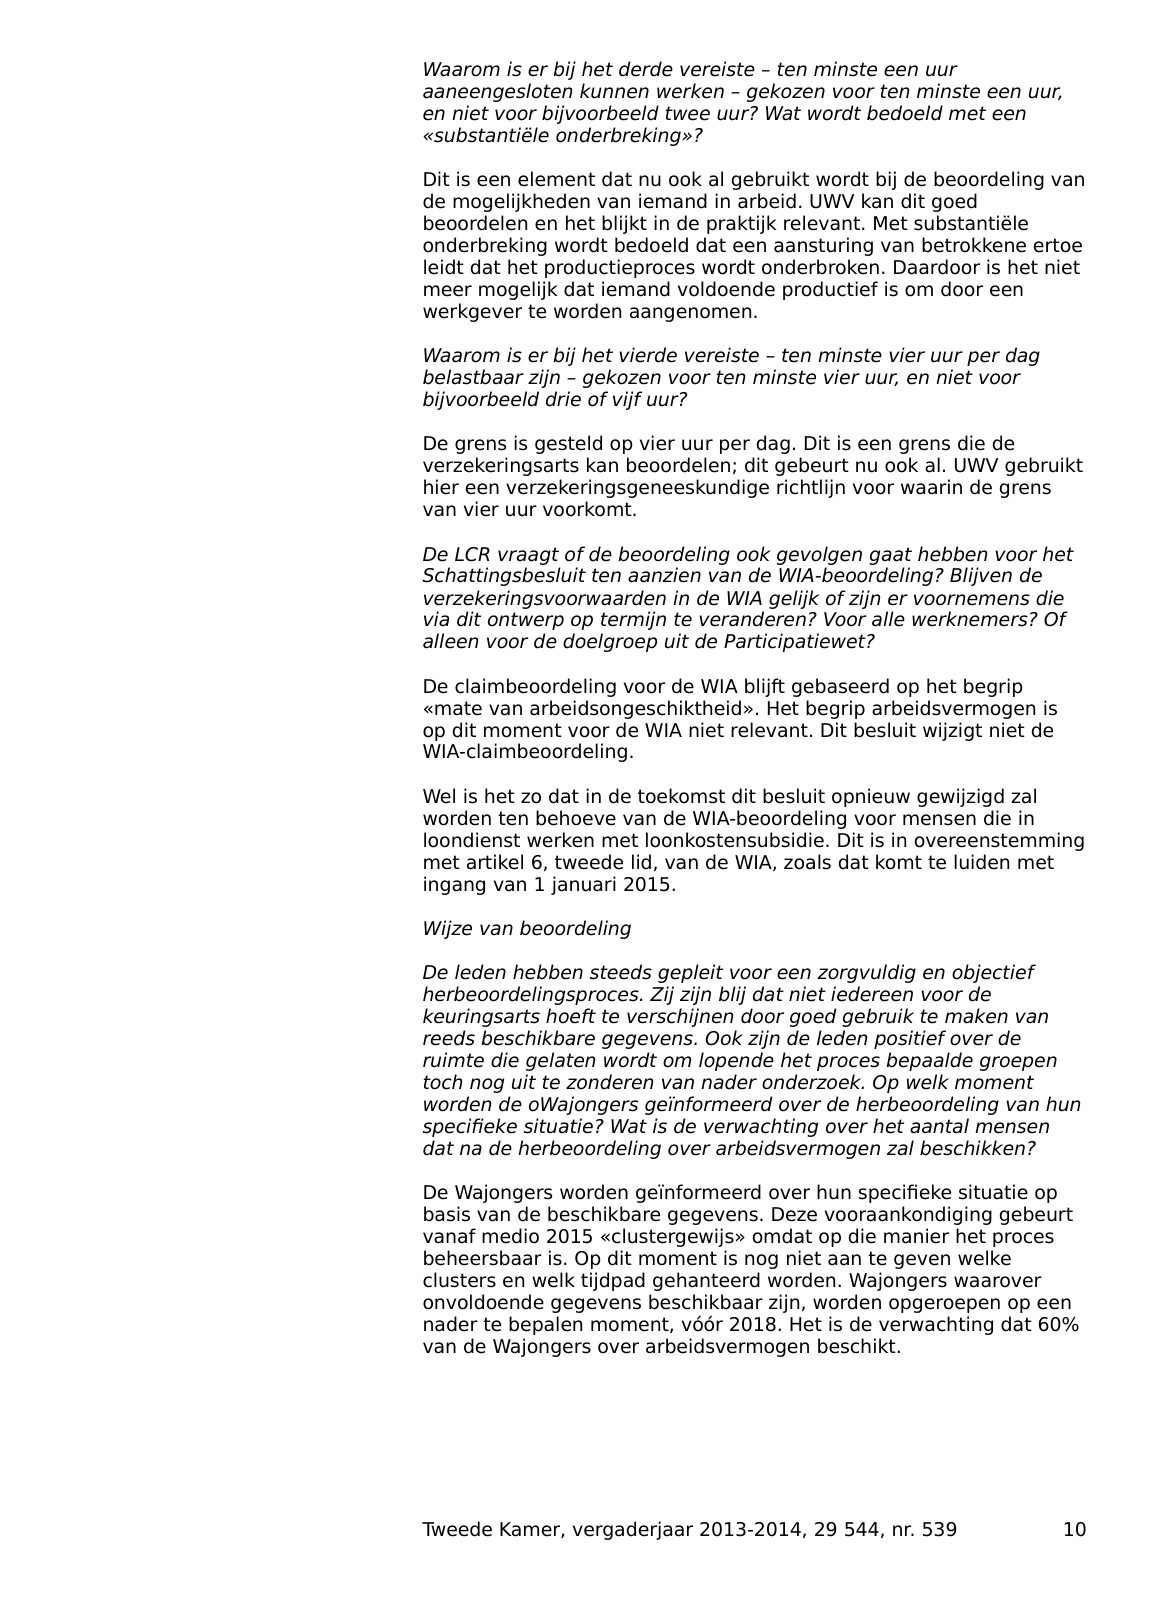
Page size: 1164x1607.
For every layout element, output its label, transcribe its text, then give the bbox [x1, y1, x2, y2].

text De claimbeoordeling voor de WIA blijft gebaseerd op het begrip «mate van arbeidsongeschiktheid». Het begrip arbeidsvermogen is op dit moment voor de WIA niet relevant. Dit besluit wijzigt niet de WIA-claimbeoordeling. [422, 676, 1087, 763]
text De Wajongers worden geïnformeerd over hun specifieke situatie op basis van de beschikbare gegevens. Deze vooraankondiging gebeurt vanaf medio 2015 «clustergewijs» omdat op die manier het proces beheersbaar is. Op dit moment is nog niet aan te geven welke clusters en welk tijdpad gehanteerd worden. Wajongers waarover onvoldoende gegevens beschikbaar zijn, worden opgeroepen op een nader te bepalen moment, vóór 2018. Het is de verwachting dat 60% van de Wajongers over arbeidsvermogen beschikt. [422, 1182, 1087, 1358]
text De grens is gesteld op vier uur per dag. Dit is een grens die de verzekeringsarts kan beoordelen; dit gebeurt nu ook al. UWV gebruikt hier een verzekeringsgeneeskundige richtlijn voor waarin de grens van vier uur voorkomt. [422, 433, 1087, 521]
subtitle Waarom is er bij het vierde vereiste – ten minste vier uur per dag belastbaar zijn – gekozen voor ten minste vier uur, en niet voor bijvoorbeeld drie of vijf uur? [422, 345, 1087, 411]
subtitle Waarom is er bij het derde vereiste – ten minste een uur aaneengesloten kunnen werken – gekozen voor ten minste een uur, en niet voor bijvoorbeeld twee uur? Wat wordt bedoeld met een «substantiële onderbreking»? [422, 59, 1087, 147]
text Wel is het zo dat in de toekomst dit besluit opnieuw gewijzigd zal worden ten behoeve van de WIA-beoordeling voor mensen die in loondienst werken met loonkostensubsidie. Dit is in overeenstemming met artikel 6, tweede lid, van de WIA, zoals dat komt te luiden met ingang van 1 januari 2015. [422, 786, 1087, 896]
text Dit is een element dat nu ook al gebruikt wordt bij de beoordeling van de mogelijkheden van iemand in arbeid. UWV kan dit goed beoordelen en het blijkt in de praktijk relevant. Met substantiële onderbreking wordt bedoeld dat een aansturing van betrokkene ertoe leidt dat het productieproces wordt onderbroken. Daardoor is het niet meer mogelijk dat iemand voldoende productief is om door een werkgever te worden aangenomen. [422, 169, 1087, 323]
subtitle De LCR vraagt of de beoordeling ook gevolgen gaat hebben voor het Schattingsbesluit ten aanzien van de WIA-beoordeling? Blijven de verzekeringsvoorwaarden in de WIA gelijk of zijn er voornemens die via dit ontwerp op termijn te veranderen? Voor alle werknemers? Of alleen voor de doelgroep uit de Participatiewet? [422, 543, 1087, 653]
subtitle Wijze van beoordeling [422, 918, 1087, 940]
text De leden hebben steeds gepleit voor een zorgvuldig en objectief herbeoordelingsproces. Zij zijn blij dat niet iedereen voor de keuringsarts hoeft te verschijnen door goed gebruik te maken van reeds beschikbare gegevens. Ook zijn de leden positief over de ruimte die gelaten wordt om lopende het proces bepaalde groepen toch nog uit te zonderen van nader onderzoek. Op welk moment worden de oWajongers geïnformeerd over de herbeoordeling van hun specifieke situatie? Wat is de verwachting over het aantal mensen dat na de herbeoordeling over arbeidsvermogen zal beschikken? [422, 962, 1087, 1160]
